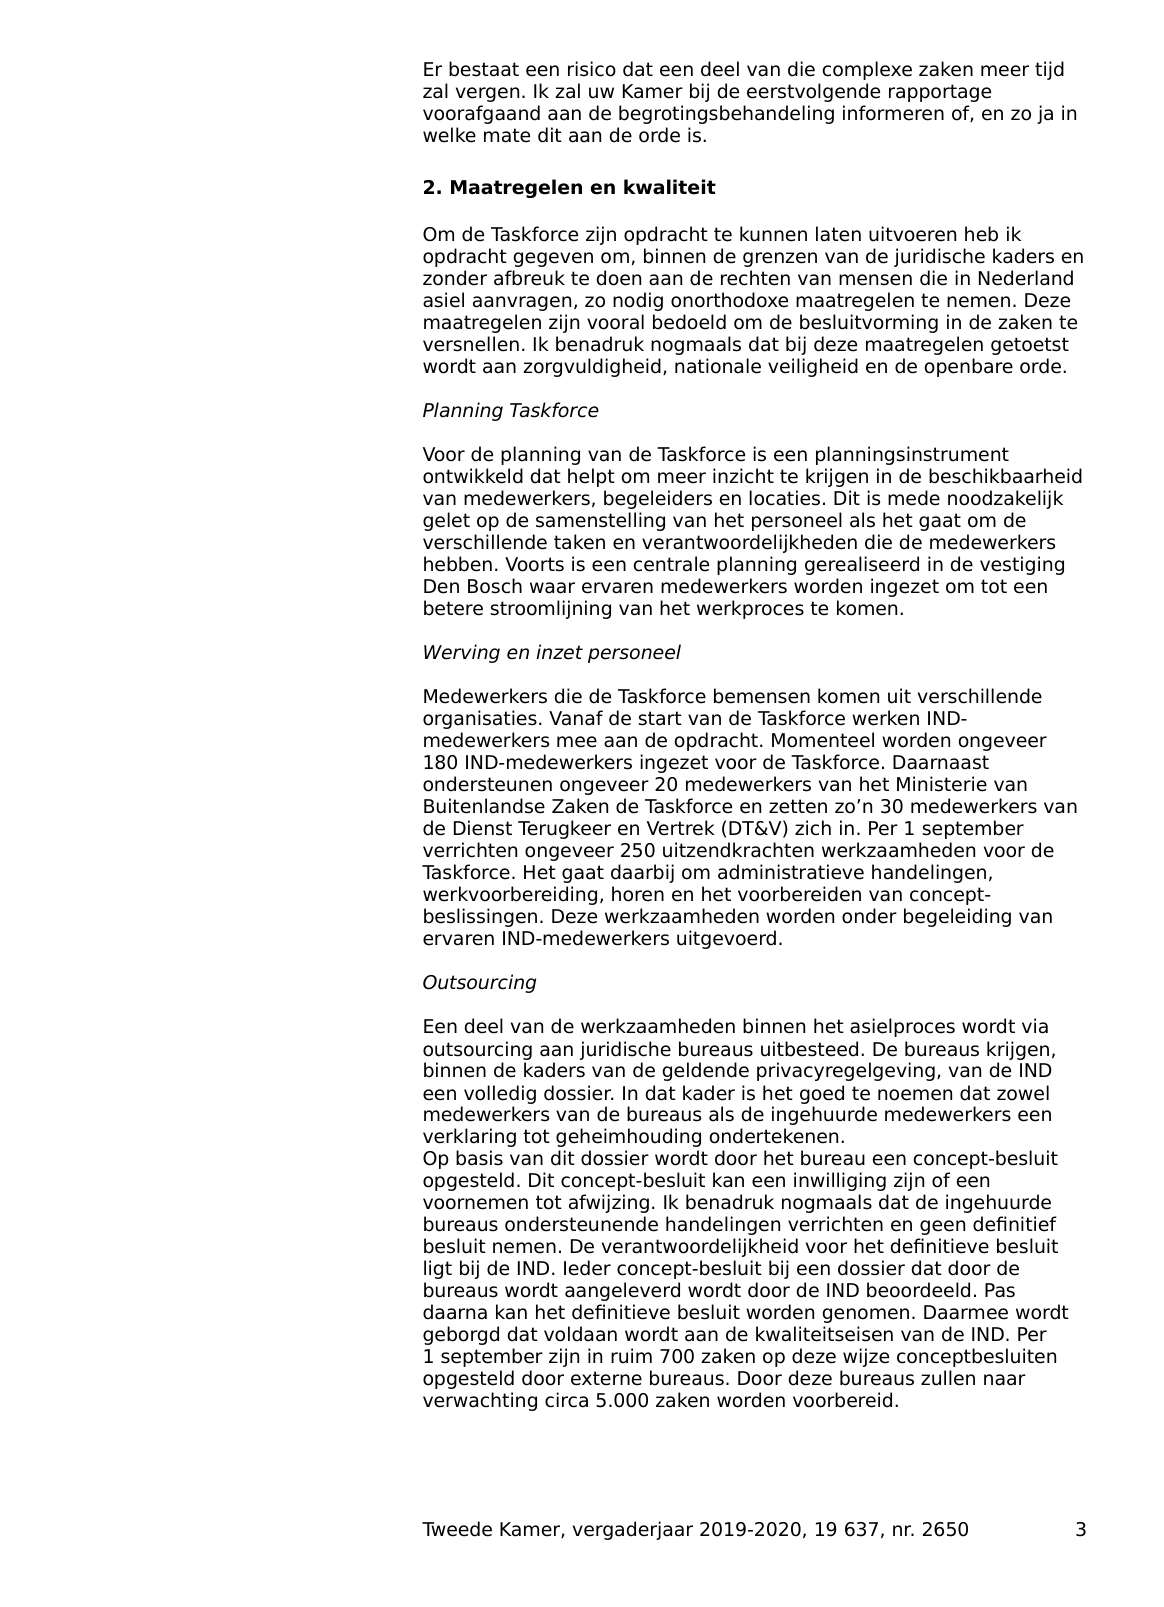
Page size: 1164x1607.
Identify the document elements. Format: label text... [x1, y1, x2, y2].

text Voor de planning van de Taskforce is een planningsinstrument ontwikkeld dat helpt om meer inzicht te krijgen in de beschikbaarheid van medewerkers, begeleiders en locaties. Dit is mede noodzakelijk gelet op de samenstelling van het personeel als het gaat om de verschillende taken en verantwoordelijkheden die de medewerkers hebben. Voorts is een centrale planning gerealiseerd in de vestiging Den Bosch waar ervaren medewerkers worden ingezet om tot een betere stroomlijning van het werkproces te komen. [422, 444, 1087, 620]
text Medewerkers die de Taskforce bemensen komen uit verschillende organisaties. Vanaf de start van de Taskforce werken IND-medewerkers mee aan de opdracht. Momenteel worden ongeveer 180 IND-medewerkers ingezet voor de Taskforce. Daarnaast ondersteunen ongeveer 20 medewerkers van het Ministerie van Buitenlandse Zaken de Taskforce en zetten zo’n 30 medewerkers van de Dienst Terugkeer en Vertrek (DT&V) zich in. Per 1 september verrichten ongeveer 250 uitzendkrachten werkzaamheden voor de Taskforce. Het gaat daarbij om administratieve handelingen, werkvoorbereiding, horen en het voorbereiden van concept-beslissingen. Deze werkzaamheden worden onder begeleiding van ervaren IND-medewerkers uitgevoerd. [422, 686, 1087, 950]
subtitle Planning Taskforce [422, 400, 1087, 422]
subtitle Outsourcing [422, 972, 1087, 994]
text Op basis van dit dossier wordt door het bureau een concept-besluit opgesteld. Dit concept-besluit kan een inwilliging zijn of een voornemen tot afwijzing. Ik benadruk nogmaals dat de ingehuurde bureaus ondersteunende handelingen verrichten en geen definitief besluit nemen. De verantwoordelijkheid voor het definitieve besluit ligt bij de IND. Ieder concept-besluit bij een dossier dat door de bureaus wordt aangeleverd wordt door de IND beoordeeld. Pas daarna kan het definitieve besluit worden genomen. Daarmee wordt geborgd dat voldaan wordt aan de kwaliteitseisen van de IND. Per 1 september zijn in ruim 700 zaken op deze wijze conceptbesluiten opgesteld door externe bureaus. Door deze bureaus zullen naar verwachting circa 5.000 zaken worden voorbereid. [422, 1148, 1087, 1412]
subtitle Werving en inzet personeel [422, 642, 1087, 664]
text Om de Taskforce zijn opdracht te kunnen laten uitvoeren heb ik opdracht gegeven om, binnen de grenzen van de juridische kaders en zonder afbreuk te doen aan de rechten van mensen die in Nederland asiel aanvragen, zo nodig onorthodoxe maatregelen te nemen. Deze maatregelen zijn vooral bedoeld om de besluitvorming in de zaken te versnellen. Ik benadruk nogmaals dat bij deze maatregelen getoetst wordt aan zorgvuldigheid, nationale veiligheid en de openbare orde. [422, 224, 1087, 378]
text Er bestaat een risico dat een deel van die complexe zaken meer tijd zal vergen. Ik zal uw Kamer bij de eerstvolgende rapportage voorafgaand aan de begrotingsbehandeling informeren of, en zo ja in welke mate dit aan de orde is. [422, 59, 1087, 147]
subtitle 2. Maatregelen en kwaliteit [422, 177, 1087, 199]
text Een deel van de werkzaamheden binnen het asielproces wordt via outsourcing aan juridische bureaus uitbesteed. De bureaus krijgen, binnen de kaders van de geldende privacyregelgeving, van de IND een volledig dossier. In dat kader is het goed te noemen dat zowel medewerkers van de bureaus als de ingehuurde medewerkers een verklaring tot geheimhouding ondertekenen. [422, 1016, 1087, 1148]
